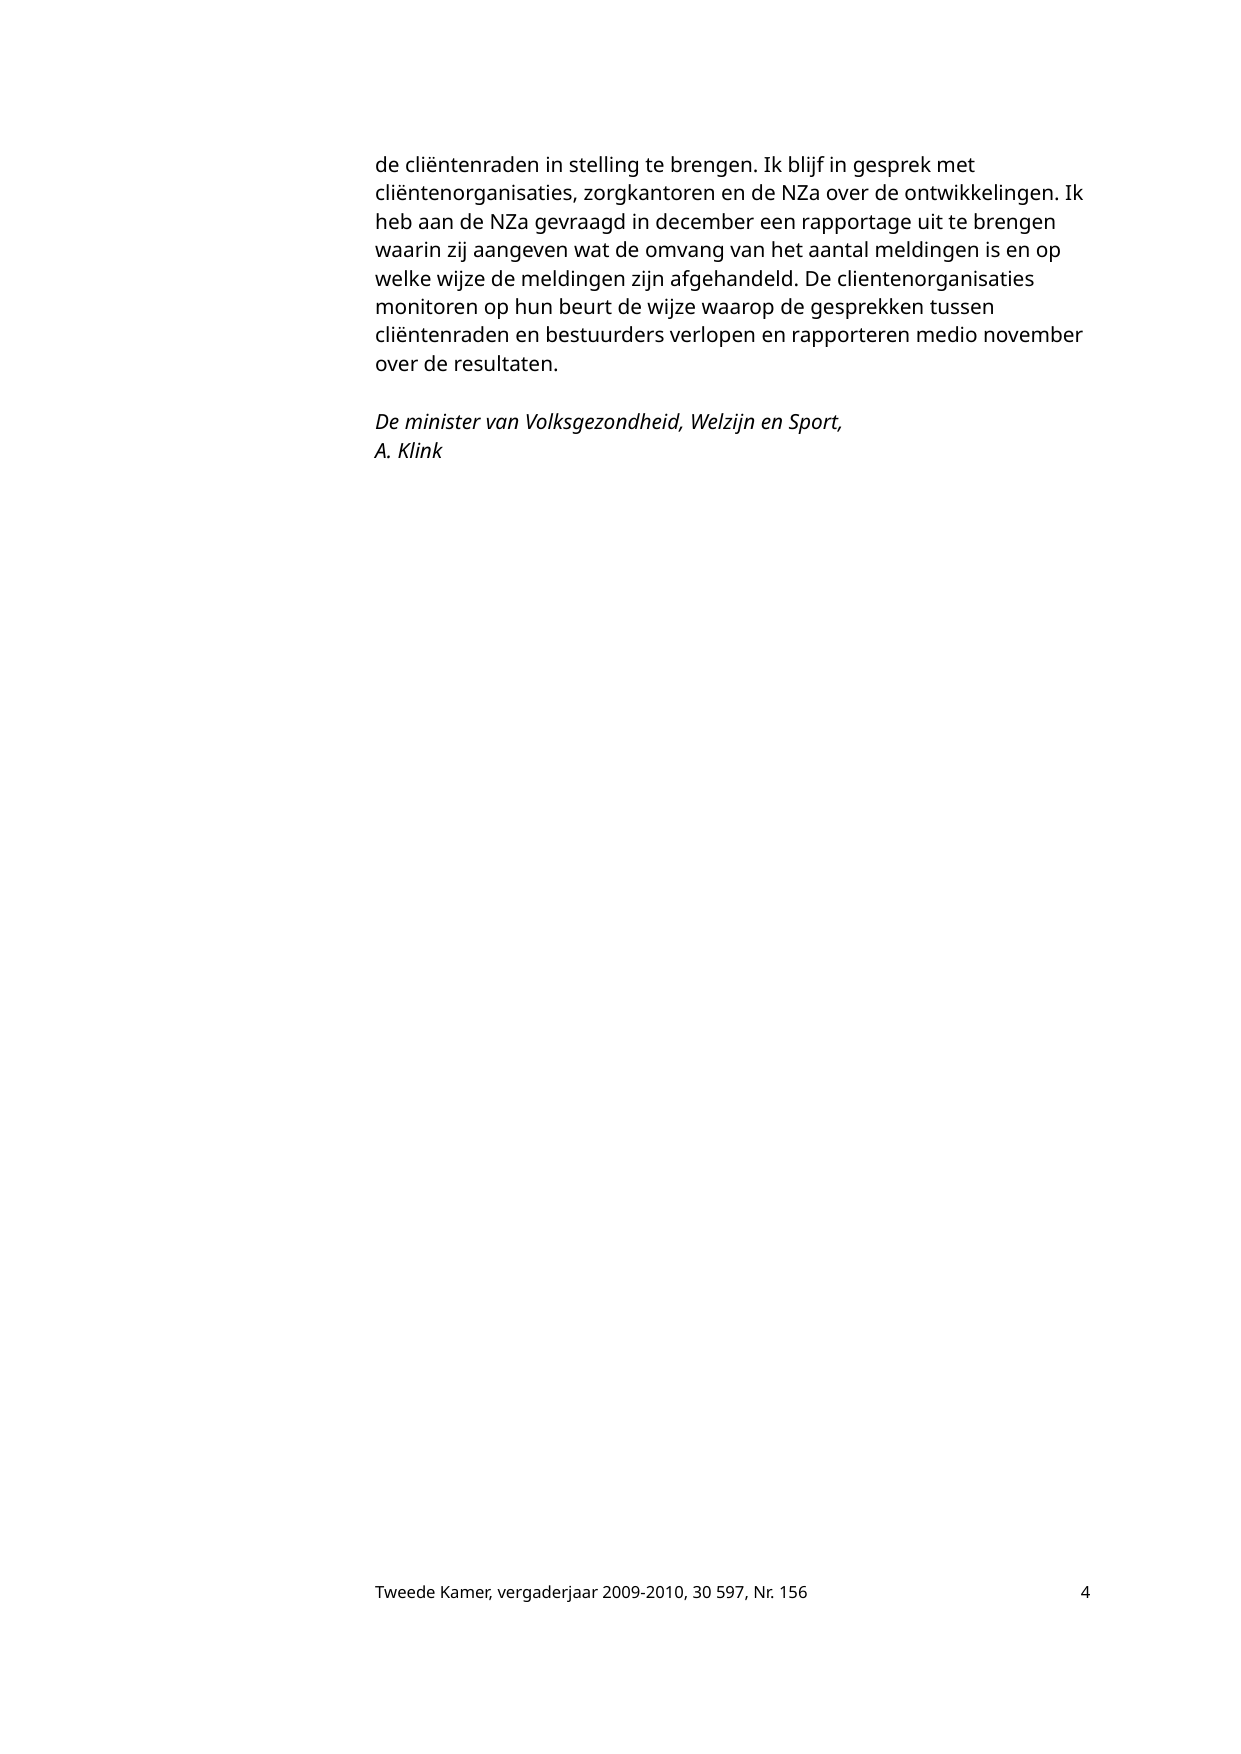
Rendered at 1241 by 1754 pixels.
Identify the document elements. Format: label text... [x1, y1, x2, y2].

text de cliëntenraden in stelling te brengen. Ik blijf in gesprek met cliëntenorganisaties, zorgkantoren en de NZa over de ontwikkelingen. Ik heb aan de NZa gevraagd in december een rapportage uit te brengen waarin zij aangeven wat de omvang van het aantal meldingen is en op welke wijze de meldingen zijn afgehandeld. De clientenorganisaties monitoren op hun beurt de wijze waarop de gesprekken tussen cliëntenraden en bestuurders verlopen en rapporteren medio november over de resultaten. [375, 150, 1090, 377]
text A. Klink [375, 436, 1090, 464]
text De minister van Volksgezondheid, Welzijn en Sport, [375, 407, 1090, 436]
